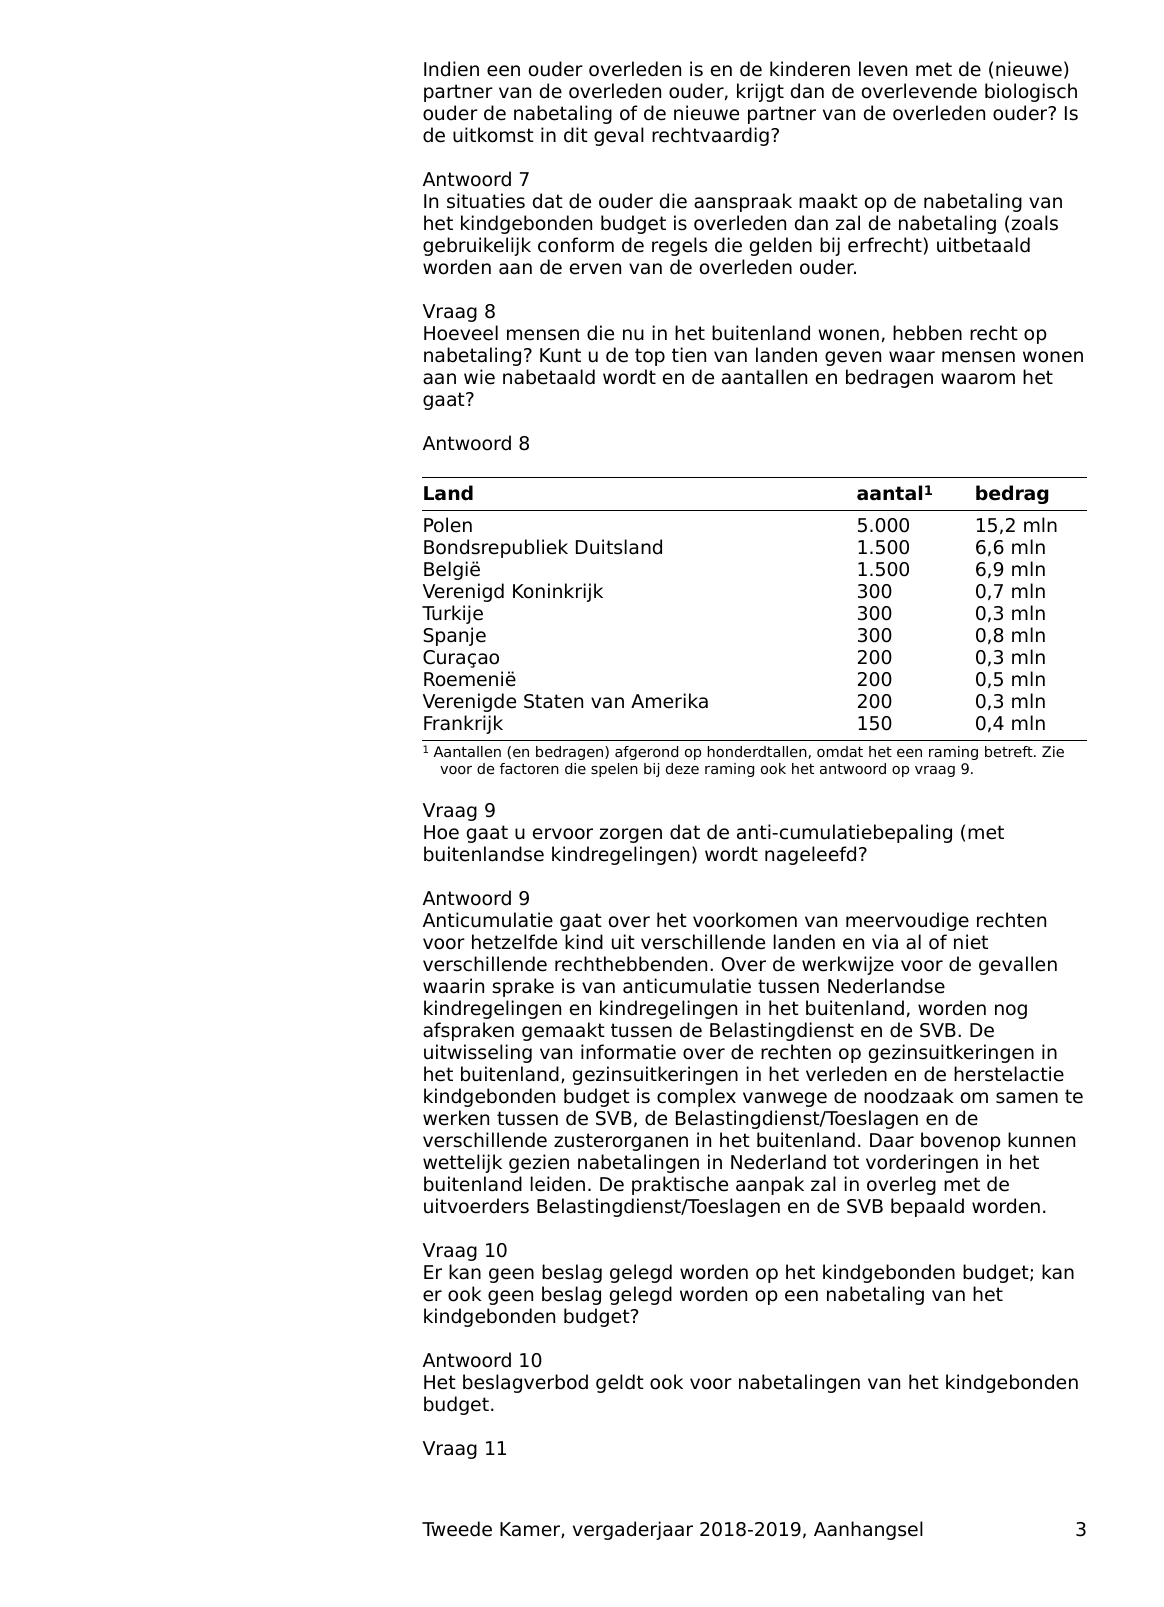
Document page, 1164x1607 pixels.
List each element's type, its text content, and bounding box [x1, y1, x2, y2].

table_cell 300 [850, 581, 968, 603]
text Vraag 9 [422, 800, 1087, 822]
table_cell Polen [422, 511, 850, 537]
table_cell Spanje [422, 625, 850, 647]
table_cell 200 [850, 647, 968, 669]
text Anticumulatie gaat over het voorkomen van meervoudige rechten voor hetzelfde kind uit verschillende landen en via al of niet verschillende rechthebbenden. Over de werkwijze voor de gevallen waarin sprake is van anticumulatie tussen Nederlandse kindregelingen en kindregelingen in het buitenland, worden nog afspraken gemaakt tussen de Belastingdienst en de SVB. De uitwisseling van informatie over de rechten op gezinsuitkeringen in het buitenland, gezinsuitkeringen in het verleden en de herstelactie kindgebonden budget is complex vanwege de noodzaak om samen te werken tussen de SVB, de Belastingdienst/Toeslagen en de verschillende zusterorganen in het buitenland. Daar bovenop kunnen wettelijk gezien nabetalingen in Nederland tot vorderingen in het buitenland leiden. De praktische aanpak zal in overleg met de uitvoerders Belastingdienst/Toeslagen en de SVB bepaald worden. [422, 910, 1087, 1217]
text Hoe gaat u ervoor zorgen dat de anti-cumulatiebepaling (met buitenlandse kindregelingen) wordt nageleefd? [422, 822, 1087, 866]
text Er kan geen beslag gelegd worden op het kindgebonden budget; kan er ook geen beslag gelegd worden op een nabetaling van het kindgebonden budget? [422, 1262, 1087, 1328]
table_cell 6,6 mln [969, 537, 1087, 559]
table_cell 150 [850, 713, 968, 740]
text Antwoord 7 [422, 169, 1087, 191]
table_cell Frankrijk [422, 713, 850, 740]
text Antwoord 10 [422, 1350, 1087, 1372]
text Vraag 10 [422, 1240, 1087, 1262]
table_cell 0,3 mln [969, 691, 1087, 713]
table_cell 0,7 mln [969, 581, 1087, 603]
table_header bedrag [969, 478, 1087, 509]
table_cell 0,4 mln [969, 713, 1087, 740]
table_cell België [422, 559, 850, 581]
table_cell 0,8 mln [969, 625, 1087, 647]
table_cell 300 [850, 625, 968, 647]
table_cell Bondsrepubliek Duitsland [422, 537, 850, 559]
table_cell 200 [850, 669, 968, 691]
table_cell Curaçao [422, 647, 850, 669]
table_header Land [422, 478, 850, 509]
text Antwoord 9 [422, 888, 1087, 910]
table_cell 1 Aantallen (en bedragen) afgerond op honderdtallen, omdat het een raming betreft. Zie voor de factoren die spelen bij deze raming ook het antwoord op vraag 9. [422, 741, 1087, 777]
text Antwoord 8 [422, 433, 1087, 455]
text Vraag 8 [422, 301, 1087, 323]
table_cell 0,3 mln [969, 603, 1087, 625]
table_cell Verenigde Staten van Amerika [422, 691, 850, 713]
text In situaties dat de ouder die aanspraak maakt op de nabetaling van het kindgebonden budget is overleden dan zal de nabetaling (zoals gebruikelijk conform de regels die gelden bij erfrecht) uitbetaald worden aan de erven van de overleden ouder. [422, 191, 1087, 279]
table_cell 5.000 [850, 511, 968, 537]
table_cell 15,2 mln [969, 511, 1087, 537]
table_cell 200 [850, 691, 968, 713]
text Hoeveel mensen die nu in het buitenland wonen, hebben recht op nabetaling? Kunt u de top tien van landen geven waar mensen wonen aan wie nabetaald wordt en de aantallen en bedragen waarom het gaat? [422, 323, 1087, 411]
table_cell 0,3 mln [969, 647, 1087, 669]
table_header aantal1 [850, 478, 968, 509]
table_cell Verenigd Koninkrijk [422, 581, 850, 603]
table_cell Turkije [422, 603, 850, 625]
table_cell 300 [850, 603, 968, 625]
text Het beslagverbod geldt ook voor nabetalingen van het kindgebonden budget. [422, 1372, 1087, 1416]
table_cell 1.500 [850, 537, 968, 559]
table_cell 1.500 [850, 559, 968, 581]
table_cell Roemenië [422, 669, 850, 691]
text Indien een ouder overleden is en de kinderen leven met de (nieuwe) partner van de overleden ouder, krijgt dan de overlevende biologisch ouder de nabetaling of de nieuwe partner van de overleden ouder? Is de uitkomst in dit geval rechtvaardig? [422, 59, 1087, 147]
text Vraag 11 [422, 1438, 1087, 1460]
table_cell 0,5 mln [969, 669, 1087, 691]
table_cell 6,9 mln [969, 559, 1087, 581]
